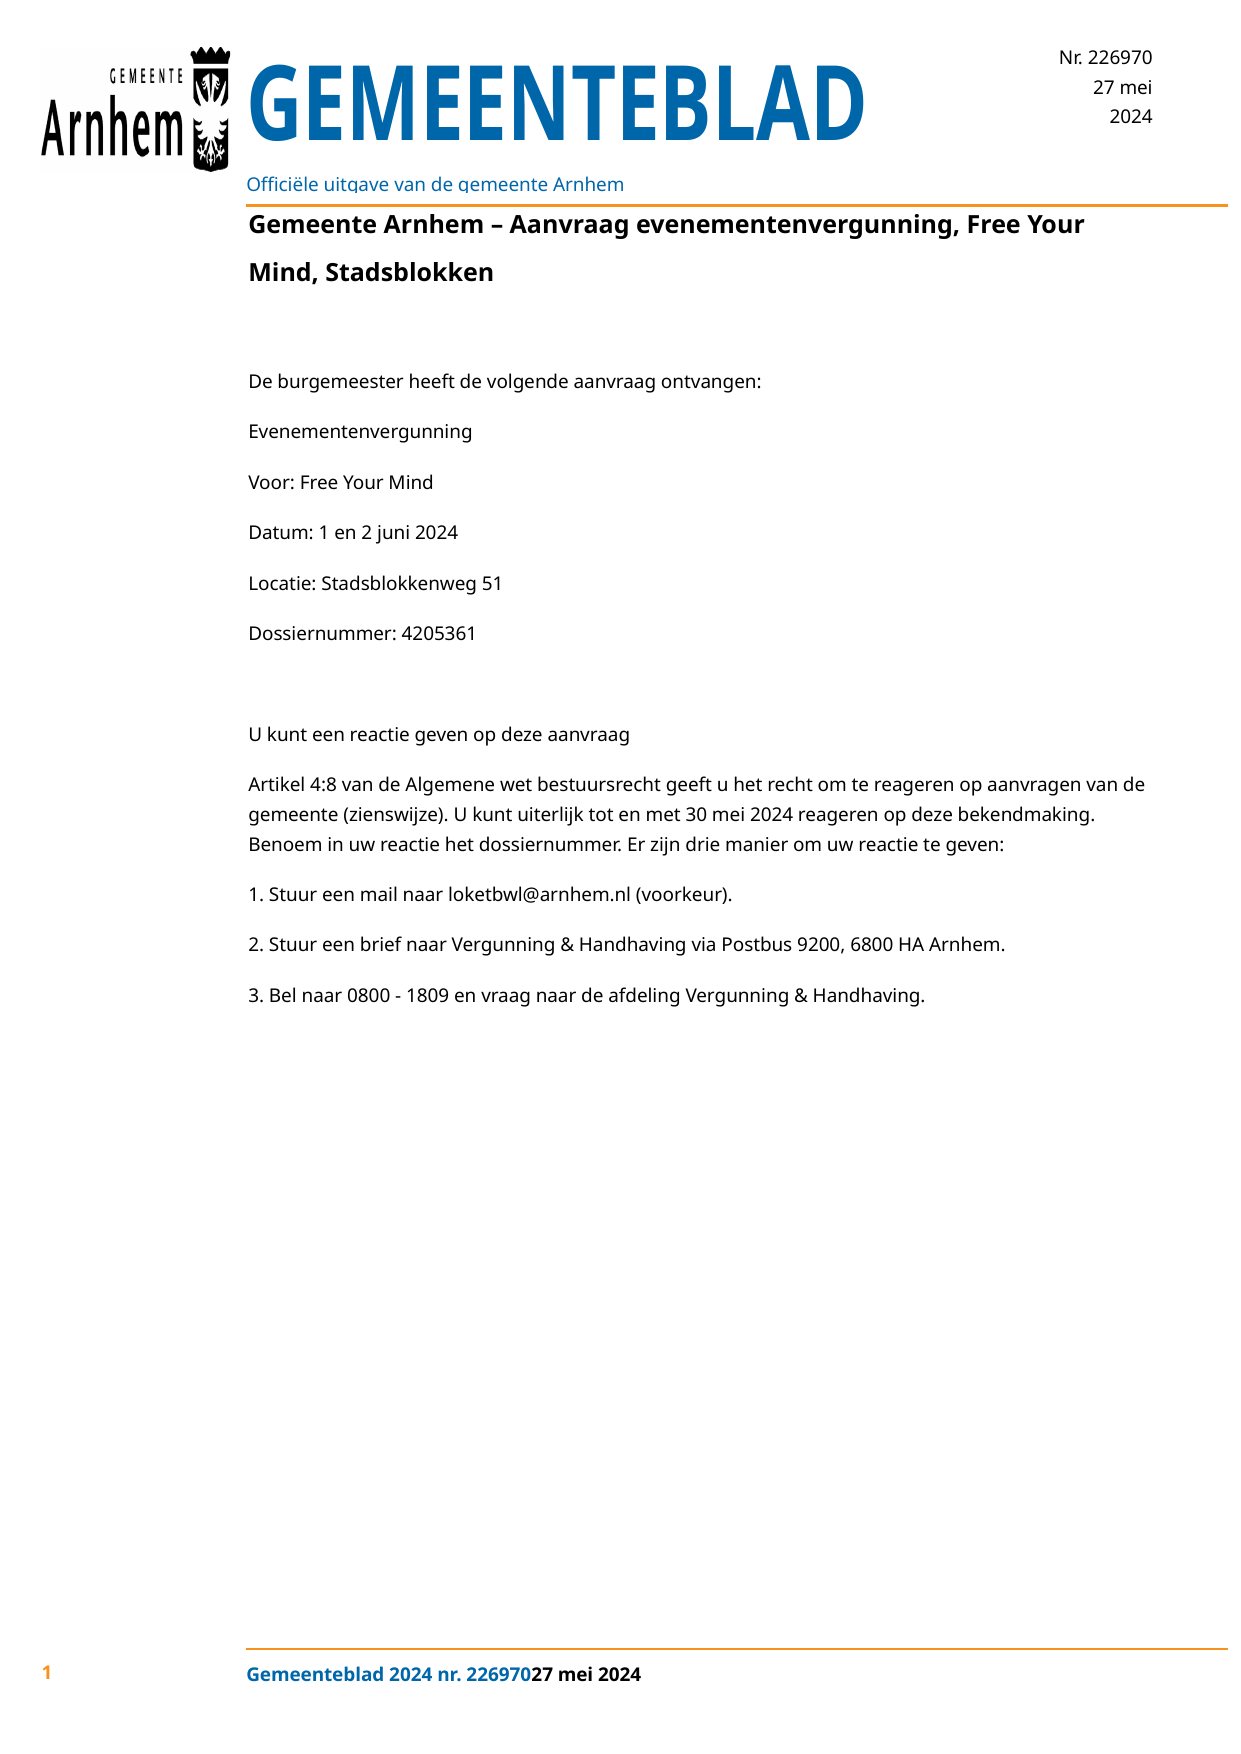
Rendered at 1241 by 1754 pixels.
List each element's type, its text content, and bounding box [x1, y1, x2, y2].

text Gemeente Arnhem – Aanvraag evenementenvergunning, Free Your Mind, Stadsblokken [248, 207, 1152, 288]
text Voor: Free Your Mind [248, 469, 1152, 495]
text Dossiernummer: 4205361 [248, 620, 1152, 646]
text Artikel 4:8 van de Algemene wet bestuursrecht geeft u het recht om te reageren op aanvragen van de gemeente (zienswijze). U kunt uiterlijk tot en met 30 mei 2024 reageren op deze bekendmaking. Benoem in uw reactie het dossiernummer. Er zijn drie manier om uw reactie te geven: [248, 772, 1152, 857]
picture [41, 47, 231, 172]
text Datum: 1 en 2 juni 2024 [248, 519, 1152, 545]
text 1. Stuur een mail naar loketbwl@arnhem.nl (voorkeur). [248, 881, 1152, 907]
text Locatie: Stadsblokkenweg 51 [248, 570, 1152, 596]
text De burgemeester heeft de volgende aanvraag ontvangen: [248, 368, 1152, 394]
text Evenementenvergunning [248, 419, 1152, 444]
text 3. Bel naar 0800 - 1809 en vraag naar de afdeling Vergunning & Handhaving. [248, 982, 1152, 1008]
text 2. Stuur een brief naar Vergunning & Handhaving via Postbus 9200, 6800 HA Arnhem. [248, 932, 1152, 957]
text U kunt een reactie geven op deze aanvraag [248, 721, 1152, 747]
